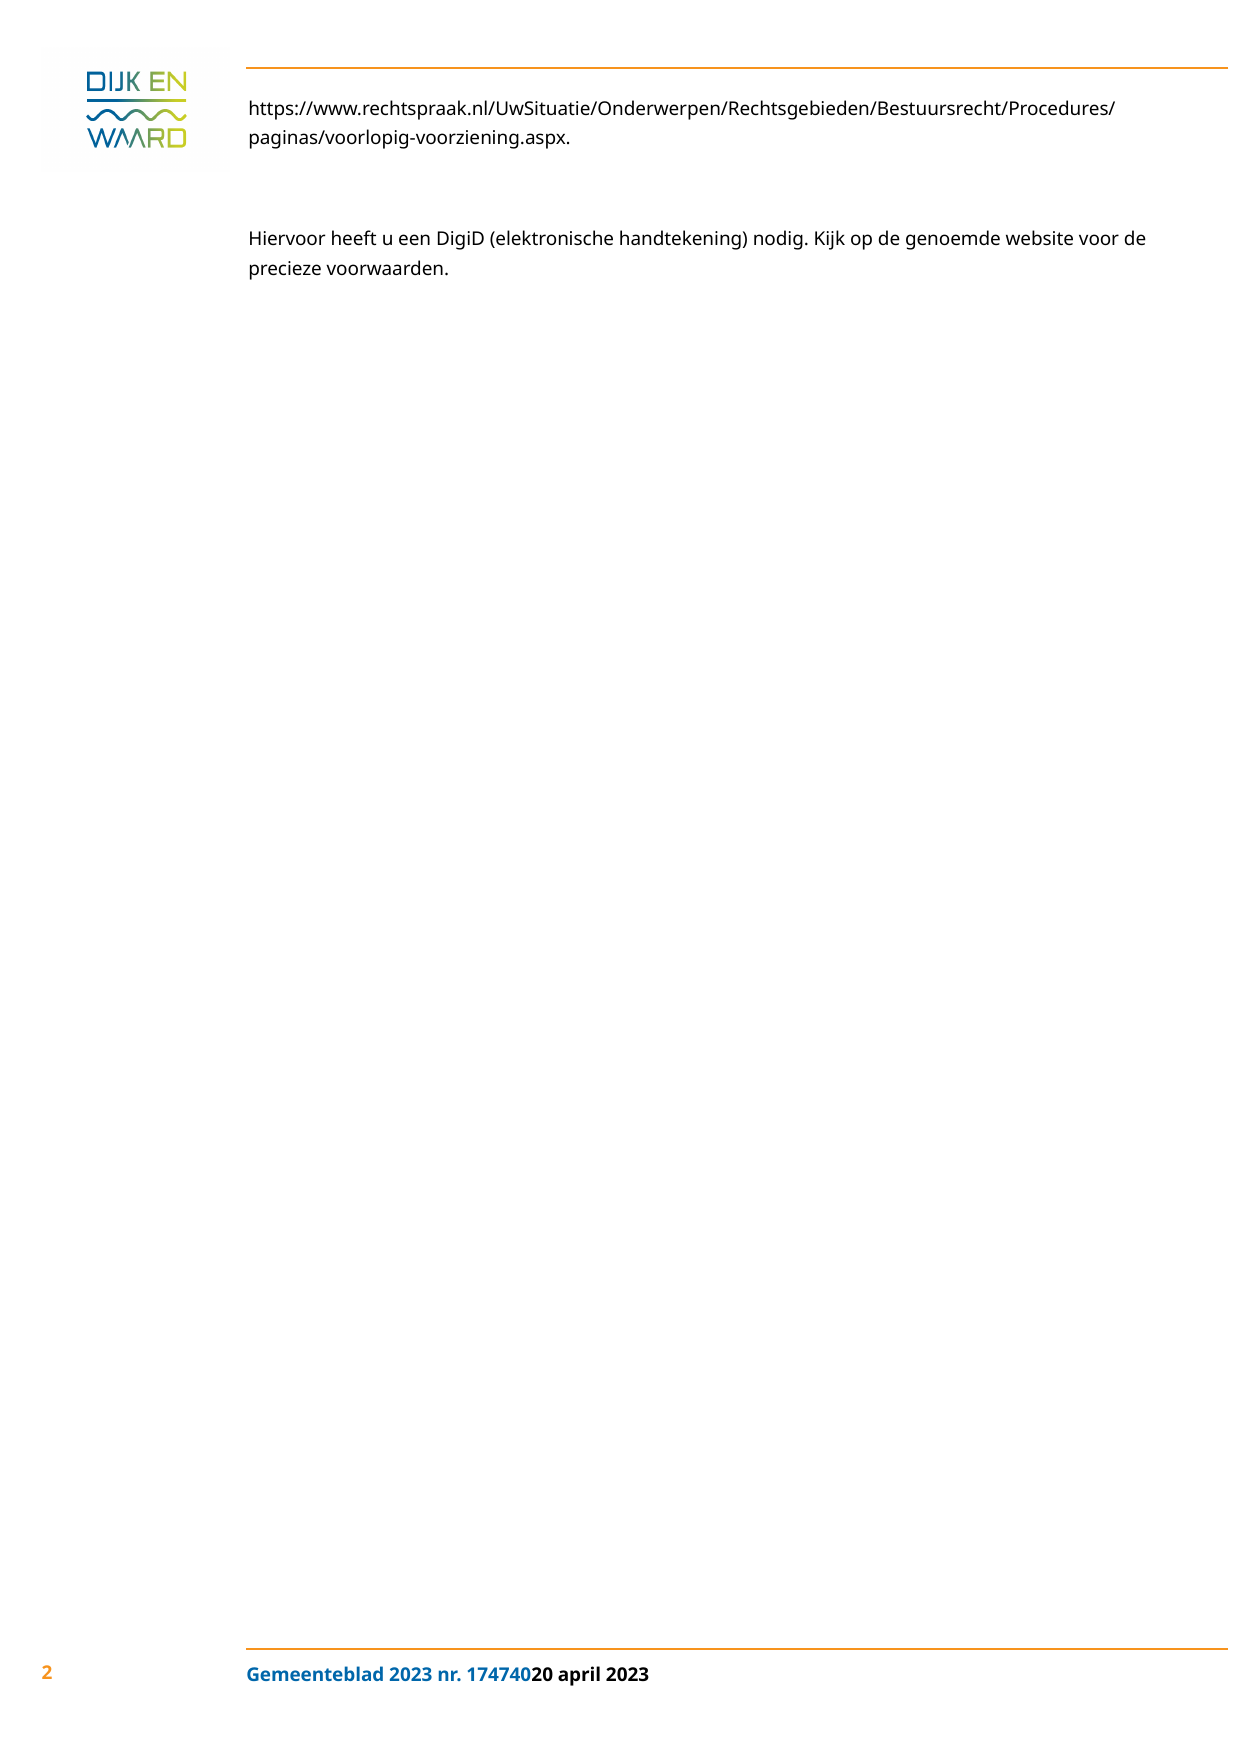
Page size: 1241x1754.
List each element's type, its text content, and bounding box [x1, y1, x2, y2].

picture [41, 47, 231, 172]
text https://www.rechtspraak.nl/UwSituatie/Onderwerpen/Rechtsgebieden/Bestuursrecht/Procedures/paginas/voorlopig-voorziening.aspx. [248, 95, 1152, 150]
text Hiervoor heeft u een DigiD (elektronische handtekening) nodig. Kijk op de genoemde website voor de precieze voorwaarden. [248, 225, 1152, 281]
